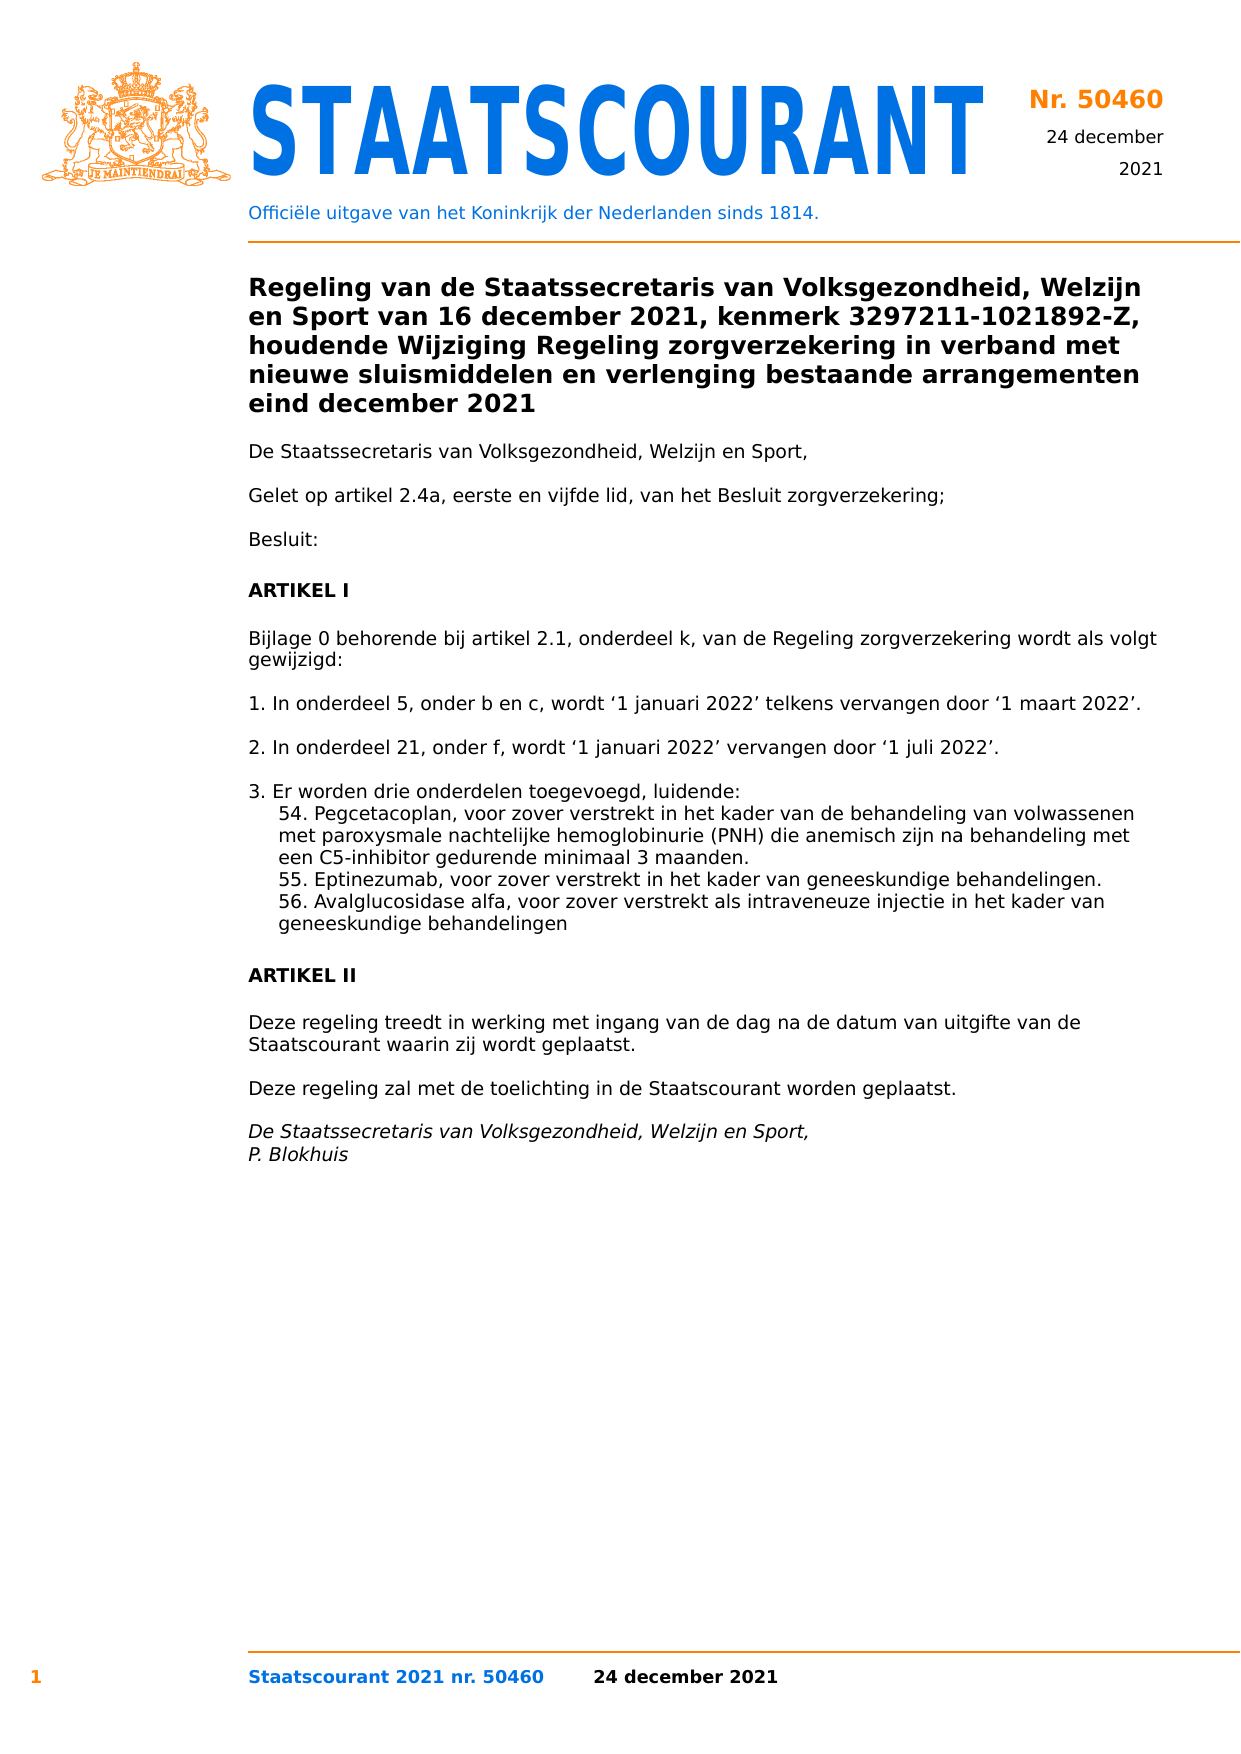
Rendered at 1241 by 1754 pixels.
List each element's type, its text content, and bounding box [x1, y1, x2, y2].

subtitle ARTIKEL I [248, 580, 1163, 602]
table_header STAATSCOURANT [248, 62, 998, 203]
text 55. Eptinezumab, voor zover verstrekt in het kader van geneeskundige behandelingen. [278, 869, 1163, 891]
text Deze regeling treedt in werking met ingang van de dag na de datum van uitgifte van de Staatscourant waarin zij wordt geplaatst. [248, 1012, 1163, 1056]
table_header [25, 62, 248, 241]
text 3. Er worden drie onderdelen toegevoegd, luidende: [248, 781, 1163, 803]
text De Staatssecretaris van Volksgezondheid, Welzijn en Sport, P. Blokhuis [248, 1121, 1163, 1165]
text 1. In onderdeel 5, onder b en c, wordt ‘1 januari 2022’ telkens vervangen door ‘1 maart 2022’. [248, 693, 1163, 715]
picture [41, 62, 231, 186]
text De Staatssecretaris van Volksgezondheid, Welzijn en Sport, [248, 441, 1163, 463]
table_header Nr. 50460 [998, 62, 1240, 121]
table_cell 24 december [998, 121, 1240, 153]
text 56. Avalglucosidase alfa, voor zover verstrekt als intraveneuze injectie in het kader van geneeskundige behandelingen [278, 891, 1163, 935]
text Besluit: [248, 528, 1163, 550]
text 2. In onderdeel 21, onder f, wordt ‘1 januari 2022’ vervangen door ‘1 juli 2022’. [248, 737, 1163, 759]
text Bijlage 0 behorende bij artikel 2.1, onderdeel k, van de Regeling zorgverzekering wordt als volgt gewijzigd: [248, 627, 1163, 671]
table_cell 2021 [998, 153, 1240, 203]
text Gelet op artikel 2.4a, eerste en vijfde lid, van het Besluit zorgverzekering; [248, 484, 1163, 507]
text Deze regeling zal met de toelichting in de Staatscourant worden geplaatst. [248, 1078, 1163, 1099]
subtitle ARTIKEL II [248, 965, 1163, 987]
subtitle Regeling van de Staatssecretaris van Volksgezondheid, Welzijn en Sport van 16 december 2021, kenmerk 3297211-1021892-Z, houdende Wijziging Regeling zorgverzekering in verband met nieuwe sluismiddelen en verlenging bestaande arrangementen eind december 2021 [248, 273, 1163, 419]
text 54. Pegcetacoplan, voor zover verstrekt in het kader van de behandeling van volwassenen met paroxysmale nachtelijke hemoglobinurie (PNH) die anemisch zijn na behandeling met een C5-inhibitor gedurende minimaal 3 maanden. [278, 803, 1163, 869]
table_cell Officiële uitgave van het Koninkrijk der Nederlanden sinds 1814. [248, 203, 1240, 241]
